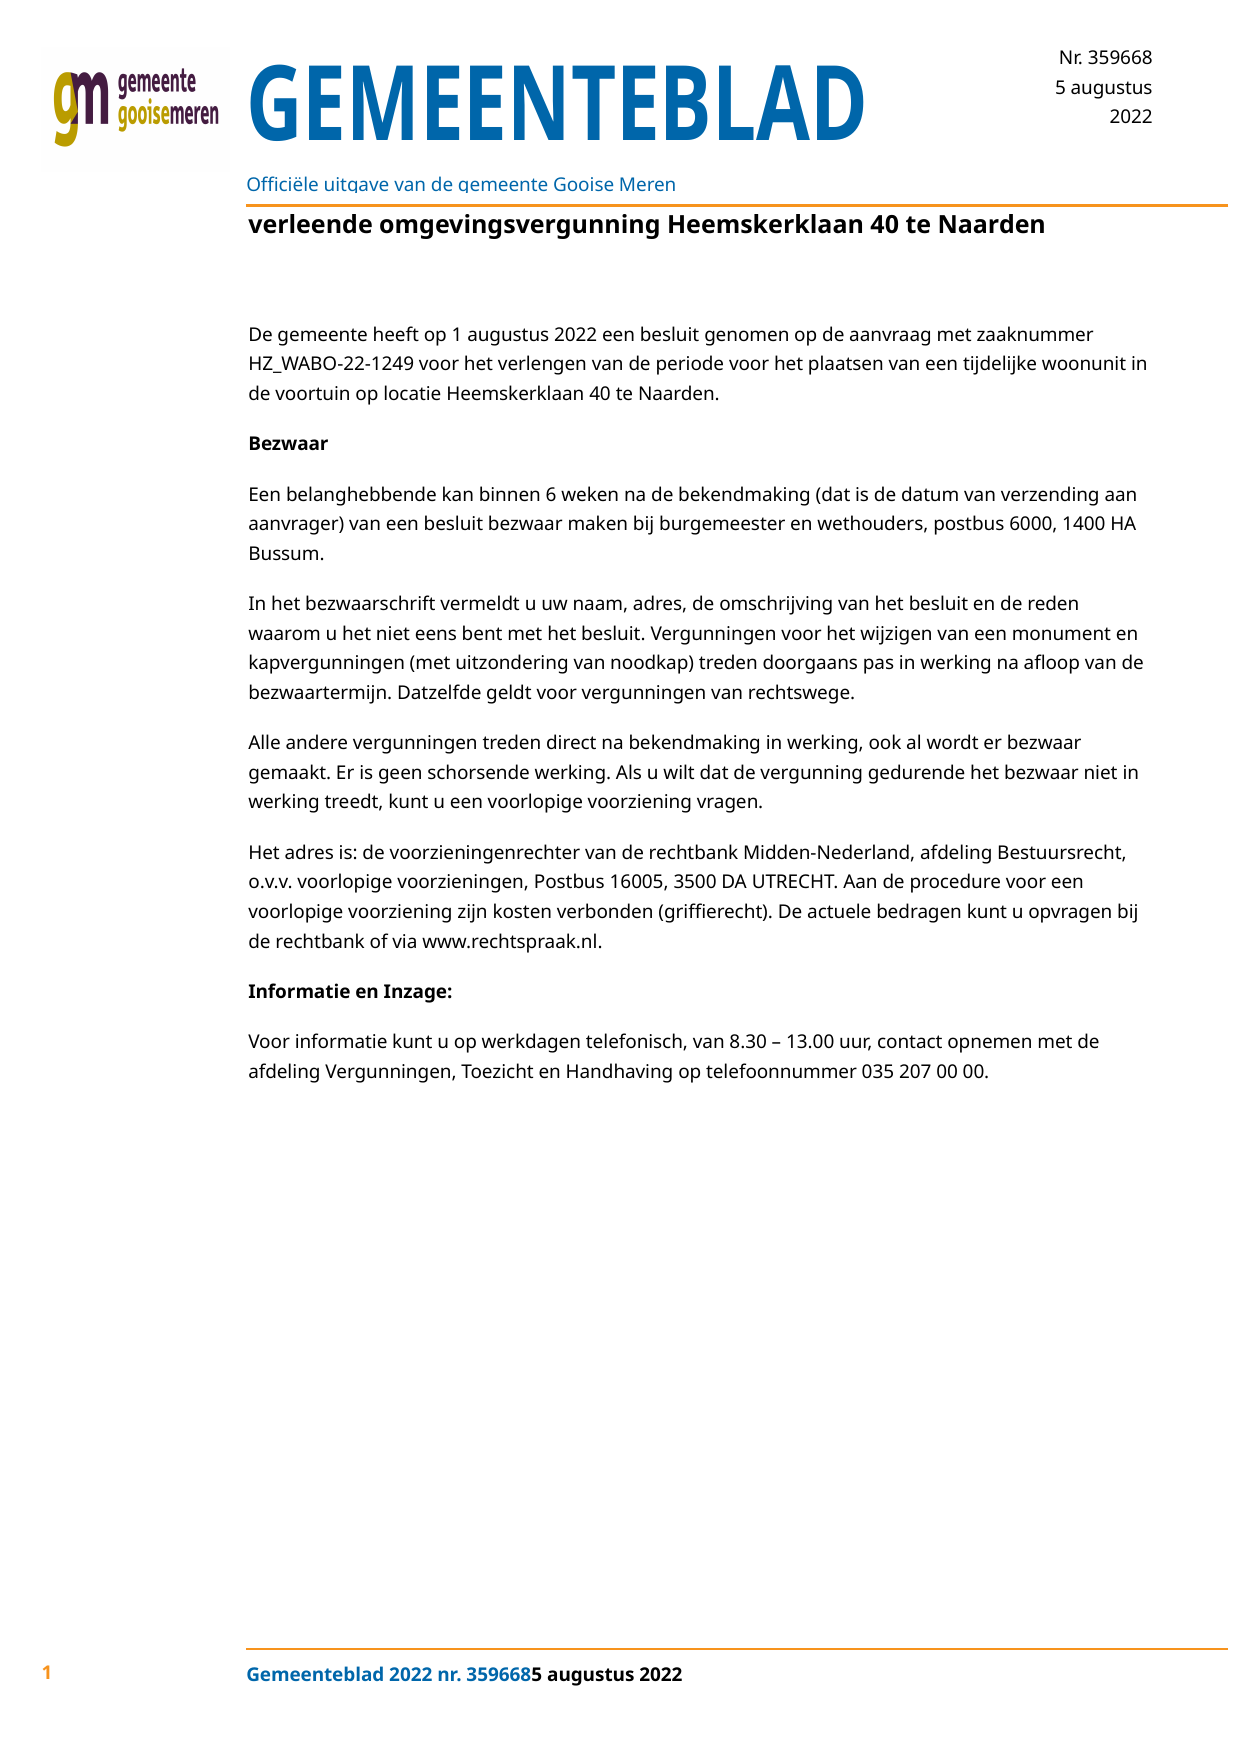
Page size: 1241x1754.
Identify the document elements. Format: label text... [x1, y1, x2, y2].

text De gemeente heeft op 1 augustus 2022 een besluit genomen op de aanvraag met zaaknummer HZ_WABO-22-1249 voor het verlengen van de periode voor het plaatsen van een tijdelijke woonunit in de voortuin op locatie Heemskerklaan 40 te Naarden. [248, 321, 1152, 406]
text Voor informatie kunt u op werkdagen telefonisch, van 8.30 – 13.00 uur, contact opnemen met de afdeling Vergunningen, Toezicht en Handhaving op telefoonnummer 035 207 00 00. [248, 1029, 1152, 1084]
text Bezwaar [248, 430, 1152, 456]
text verleende omgevingsvergunning Heemskerklaan 40 te Naarden [248, 207, 1152, 241]
text Informatie en Inzage: [248, 978, 1152, 1004]
text Een belanghebbende kan binnen 6 weken na de bekendmaking (dat is de datum van verzending aan aanvrager) van een besluit bezwaar maken bij burgemeester en wethouders, postbus 6000, 1400 HA Bussum. [248, 481, 1152, 566]
text Alle andere vergunningen treden direct na bekendmaking in werking, ook al wordt er bezwaar gemaakt. Er is geen schorsende werking. Als u wilt dat de vergunning gedurende het bezwaar niet in werking treedt, kunt u een voorlopige voorziening vragen. [248, 729, 1152, 814]
text In het bezwaarschrift vermeldt u uw naam, adres, de omschrijving van het besluit en de reden waarom u het niet eens bent met het besluit. Vergunningen voor het wijzigen van een monument en kapvergunningen (met uitzondering van noodkap) treden doorgaans pas in werking na afloop van de bezwaartermijn. Datzelfde geldt voor vergunningen van rechtswege. [248, 590, 1152, 705]
text Het adres is: de voorzieningenrechter van de rechtbank Midden-Nederland, afdeling Bestuursrecht, o.v.v. voorlopige voorzieningen, Postbus 16005, 3500 DA UTRECHT. Aan de procedure voor een voorlopige voorziening zijn kosten verbonden (griffierecht). De actuele bedragen kunt u opvragen bij de rechtbank of via www.rechtspraak.nl. [248, 839, 1152, 953]
picture [41, 47, 231, 172]
